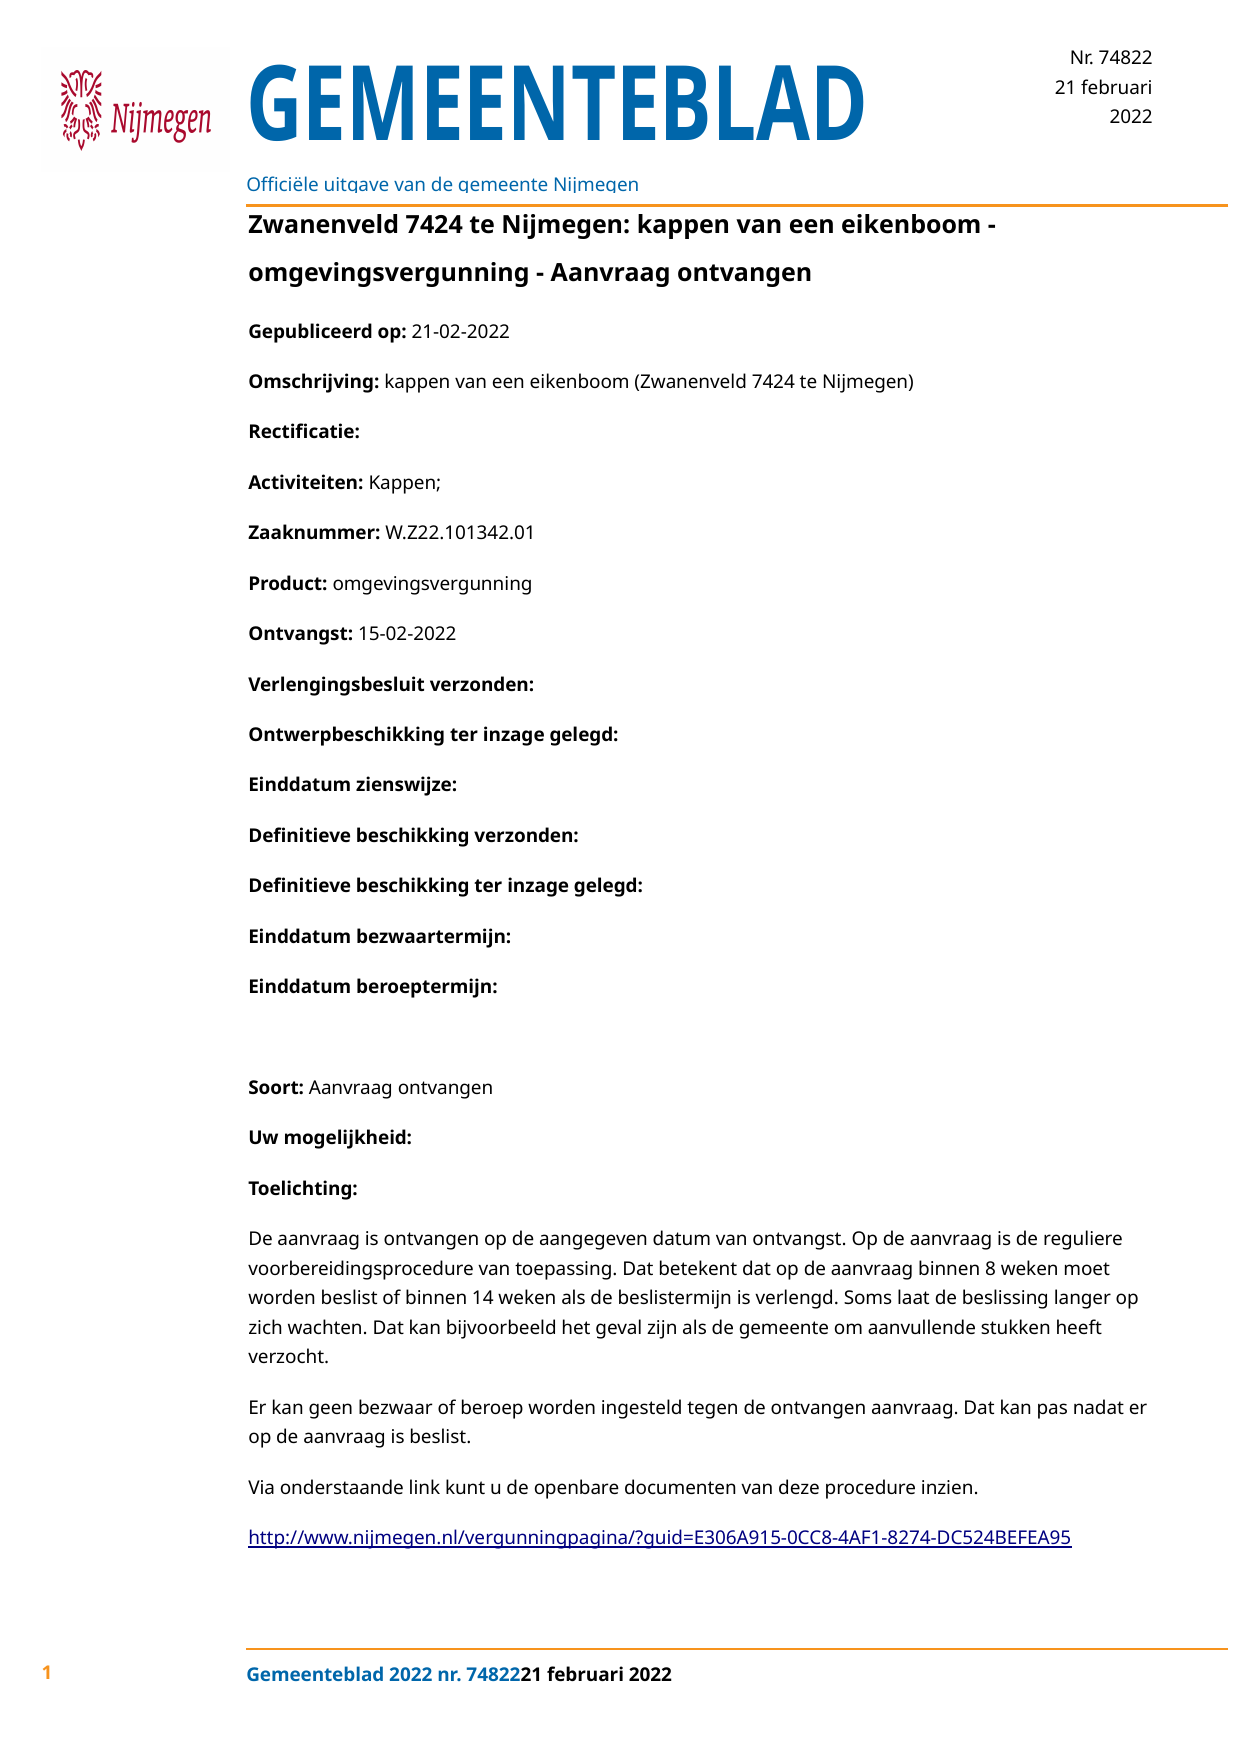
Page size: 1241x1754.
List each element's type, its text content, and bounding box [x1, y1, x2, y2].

text http://www.nijmegen.nl/vergunningpagina/?guid=E306A915-0CC8-4AF1-8274-DC524BEFEA95 [248, 1524, 1152, 1550]
text Gepubliceerd op: 21-02-2022 [248, 318, 1152, 344]
text Einddatum zienswijze: [248, 772, 1152, 797]
text Verlengingsbesluit verzonden: [248, 671, 1152, 697]
text Ontwerpbeschikking ter inzage gelegd: [248, 721, 1152, 747]
text Definitieve beschikking ter inzage gelegd: [248, 872, 1152, 898]
text Er kan geen bezwaar of beroep worden ingesteld tegen de ontvangen aanvraag. Dat kan pas nadat er op de aanvraag is beslist. [248, 1394, 1152, 1449]
text Toelichting: [248, 1175, 1152, 1201]
text Einddatum beroeptermijn: [248, 973, 1152, 999]
text Ontvangst: 15-02-2022 [248, 620, 1152, 646]
text Activiteiten: Kappen; [248, 469, 1152, 495]
picture [41, 47, 231, 172]
text Uw mogelijkheid: [248, 1124, 1152, 1150]
text Definitieve beschikking verzonden: [248, 822, 1152, 848]
text Via onderstaande link kunt u de openbare documenten van deze procedure inzien. [248, 1474, 1152, 1500]
text Product: omgevingsvergunning [248, 570, 1152, 596]
text De aanvraag is ontvangen op de aangegeven datum van ontvangst. Op de aanvraag is de reguliere voorbereidingsprocedure van toepassing. Dat betekent dat op de aanvraag binnen 8 weken moet worden beslist of binnen 14 weken als de beslistermijn is verlengd. Soms laat de beslissing langer op zich wachten. Dat kan bijvoorbeeld het geval zijn als de gemeente om aanvullende stukken heeft verzocht. [248, 1225, 1152, 1369]
text Soort: Aanvraag ontvangen [248, 1074, 1152, 1100]
text Einddatum bezwaartermijn: [248, 923, 1152, 949]
text Zaaknummer: W.Z22.101342.01 [248, 519, 1152, 545]
text Rectificatie: [248, 419, 1152, 444]
text Zwanenveld 7424 te Nijmegen: kappen van een eikenboom - omgevingsvergunning - Aanvraag ontvangen [248, 207, 1152, 288]
text Omschrijving: kappen van een eikenboom (Zwanenveld 7424 te Nijmegen) [248, 368, 1152, 394]
